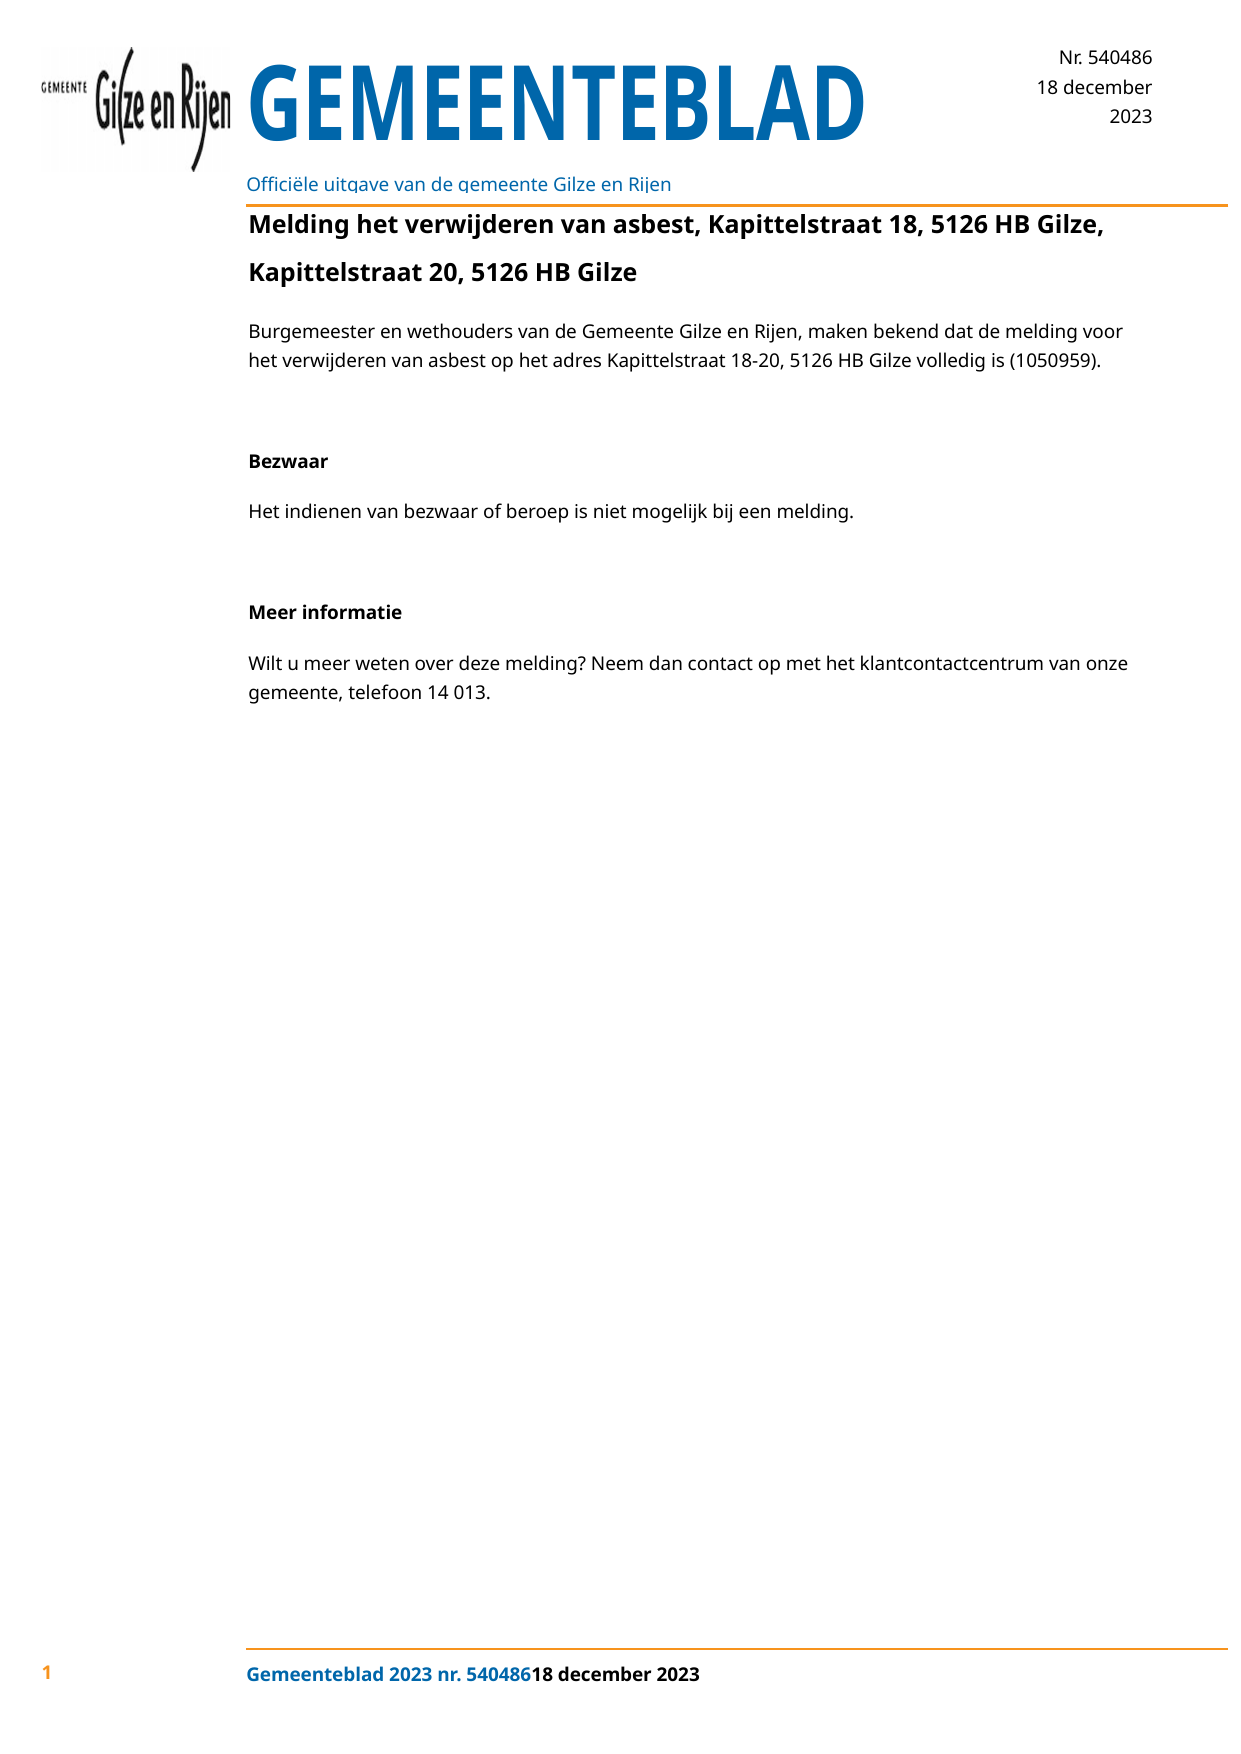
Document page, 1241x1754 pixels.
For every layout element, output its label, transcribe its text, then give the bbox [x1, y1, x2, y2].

text Bezwaar [248, 448, 1152, 474]
picture [41, 47, 231, 172]
text Wilt u meer weten over deze melding? Neem dan contact op met het klantcontactcentrum van onze gemeente, telefoon 14 013. [248, 650, 1152, 705]
text Het indienen van bezwaar of beroep is niet mogelijk bij een melding. [248, 499, 1152, 524]
text Melding het verwijderen van asbest, Kapittelstraat 18, 5126 HB Gilze, Kapittelstraat 20, 5126 HB Gilze [248, 207, 1152, 288]
text Meer informatie [248, 599, 1152, 625]
text Burgemeester en wethouders van de Gemeente Gilze en Rijen, maken bekend dat de melding voor het verwijderen van asbest op het adres Kapittelstraat 18-20, 5126 HB Gilze volledig is (1050959). [248, 318, 1152, 373]
